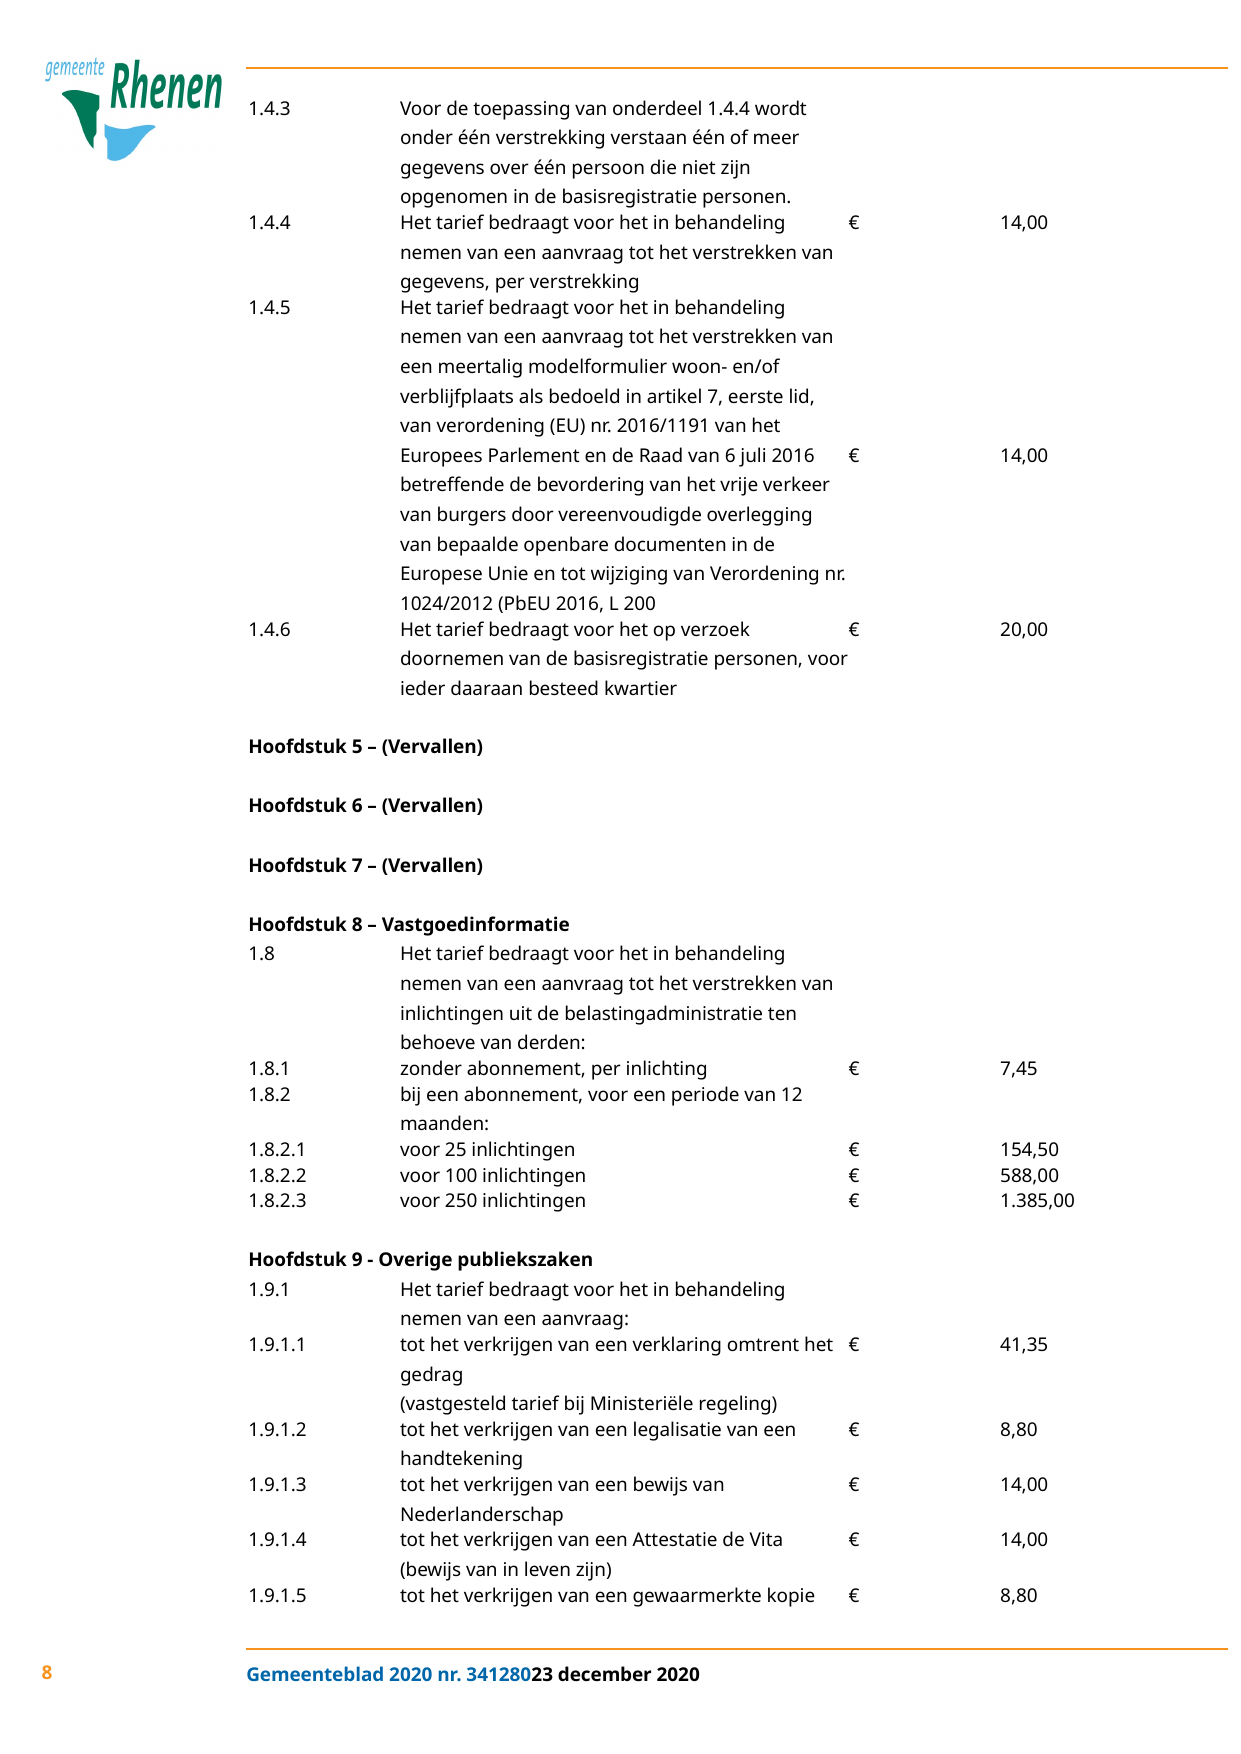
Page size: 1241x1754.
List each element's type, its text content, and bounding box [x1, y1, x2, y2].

table_header [1000, 941, 1152, 1055]
table_cell 1.9.1.1 [248, 1331, 400, 1416]
table_cell 154,50 [1000, 1136, 1152, 1162]
table_cell Het tarief bedraagt voor het op verzoek doornemen van de basisregistratie personen, voor ieder daaraan besteed kwartier [400, 616, 848, 701]
table_cell € [848, 1136, 1000, 1162]
table_cell 1.8.2.1 [248, 1136, 400, 1162]
table_cell tot het verkrijgen van een gewaarmerkte kopie [400, 1582, 848, 1608]
table_cell 1.8.2.2 [248, 1162, 400, 1188]
table_cell 7,45 [1000, 1055, 1152, 1081]
table_cell 1.9.1.3 [248, 1471, 400, 1527]
table_header Het tarief bedraagt voor het in behandeling nemen van een aanvraag tot het verstrekken van inlichtingen uit de belastingadministratie ten behoeve van derden: [400, 941, 848, 1055]
table_cell 8,80 [1000, 1416, 1152, 1471]
table_cell voor 25 inlichtingen [400, 1136, 848, 1162]
table_cell € [848, 1527, 1000, 1582]
table_cell € [848, 1471, 1000, 1527]
table_header Het tarief bedraagt voor het in behandeling nemen van een aanvraag: [400, 1276, 848, 1331]
table_cell [1000, 1081, 1152, 1136]
table_cell 1.9.1.5 [248, 1582, 400, 1608]
table_cell Het tarief bedraagt voor het in behandeling nemen van een aanvraag tot het verstrekken van een meertalig modelformulier woon- en/of verblijfplaats als bedoeld in artikel 7, eerste lid, van verordening (EU) nr. 2016/1191 van het Europees Parlement en de Raad van 6 juli 2016 betreffende de bevordering van het vrije verkeer van burgers door vereenvoudigde overlegging van bepaalde openbare documenten in de Europese Unie en tot wijziging van Verordening nr. 1024/2012 (PbEU 2016, L 200 [400, 294, 848, 616]
table_cell [1000, 95, 1152, 209]
table_cell € [848, 1416, 1000, 1471]
table_header [848, 941, 1000, 1055]
table_cell € [848, 1331, 1000, 1416]
picture [41, 47, 231, 172]
table_cell 588,00 [1000, 1162, 1152, 1188]
table_header [848, 1276, 1000, 1331]
table_cell 14,00 [1000, 209, 1152, 294]
table_cell 1.9.1.4 [248, 1527, 400, 1582]
text Hoofdstuk 5 – (Vervallen) [248, 733, 1152, 759]
table_cell Voor de toepassing van onderdeel 1.4.4 wordt onder één verstrekking verstaan één of meer gegevens over één persoon die niet zijn opgenomen in de basisregistratie personen. [400, 95, 848, 209]
text Hoofdstuk 8 – Vastgoedinformatie [248, 911, 1152, 937]
table_cell 1.4.6 [248, 616, 400, 701]
table_cell 1.9.1.2 [248, 1416, 400, 1471]
table_cell 1.4.5 [248, 294, 400, 616]
table_header [1000, 1276, 1152, 1331]
table_header 1.9.1 [248, 1276, 400, 1331]
table_cell € [848, 1582, 1000, 1608]
table_cell € [848, 1188, 1000, 1213]
table_cell zonder abonnement, per inlichting [400, 1055, 848, 1081]
table_cell 1.8.2.3 [248, 1188, 400, 1213]
table_cell Het tarief bedraagt voor het in behandeling nemen van een aanvraag tot het verstrekken van gegevens, per verstrekking [400, 209, 848, 294]
table_cell voor 250 inlichtingen [400, 1188, 848, 1213]
table_cell 1.385,00 [1000, 1188, 1152, 1213]
table_cell 14,00 [1000, 294, 1152, 616]
table_cell tot het verkrijgen van een legalisatie van een handtekening [400, 1416, 848, 1471]
table_cell tot het verkrijgen van een Attestatie de Vita (bewijs van in leven zijn) [400, 1527, 848, 1582]
table_cell € [848, 209, 1000, 294]
table_cell € [848, 1162, 1000, 1188]
text Hoofdstuk 7 – (Vervallen) [248, 852, 1152, 877]
table_cell 1.8.2 [248, 1081, 400, 1136]
table_cell € [848, 1055, 1000, 1081]
table_cell 1.8.1 [248, 1055, 400, 1081]
table_header 1.8 [248, 941, 400, 1055]
table_cell 1.4.3 [248, 95, 400, 209]
table_cell voor 100 inlichtingen [400, 1162, 848, 1188]
text Hoofdstuk 9 - Overige publiekszaken [248, 1246, 1152, 1272]
table_cell [848, 95, 1000, 209]
table_cell 1.4.4 [248, 209, 400, 294]
table_cell tot het verkrijgen van een bewijs van Nederlanderschap [400, 1471, 848, 1527]
table_cell € [848, 616, 1000, 701]
table_cell 8,80 [1000, 1582, 1152, 1608]
table_cell [848, 1081, 1000, 1136]
table_cell bij een abonnement, voor een periode van 12 maanden: [400, 1081, 848, 1136]
table_cell 14,00 [1000, 1471, 1152, 1527]
table_cell € [848, 294, 1000, 616]
table_cell 20,00 [1000, 616, 1152, 701]
table_cell 41,35 [1000, 1331, 1152, 1416]
table_cell 14,00 [1000, 1527, 1152, 1582]
text Hoofdstuk 6 – (Vervallen) [248, 793, 1152, 818]
table_cell tot het verkrijgen van een verklaring omtrent het gedrag (vastgesteld tarief bij Ministeriële regeling) [400, 1331, 848, 1416]
